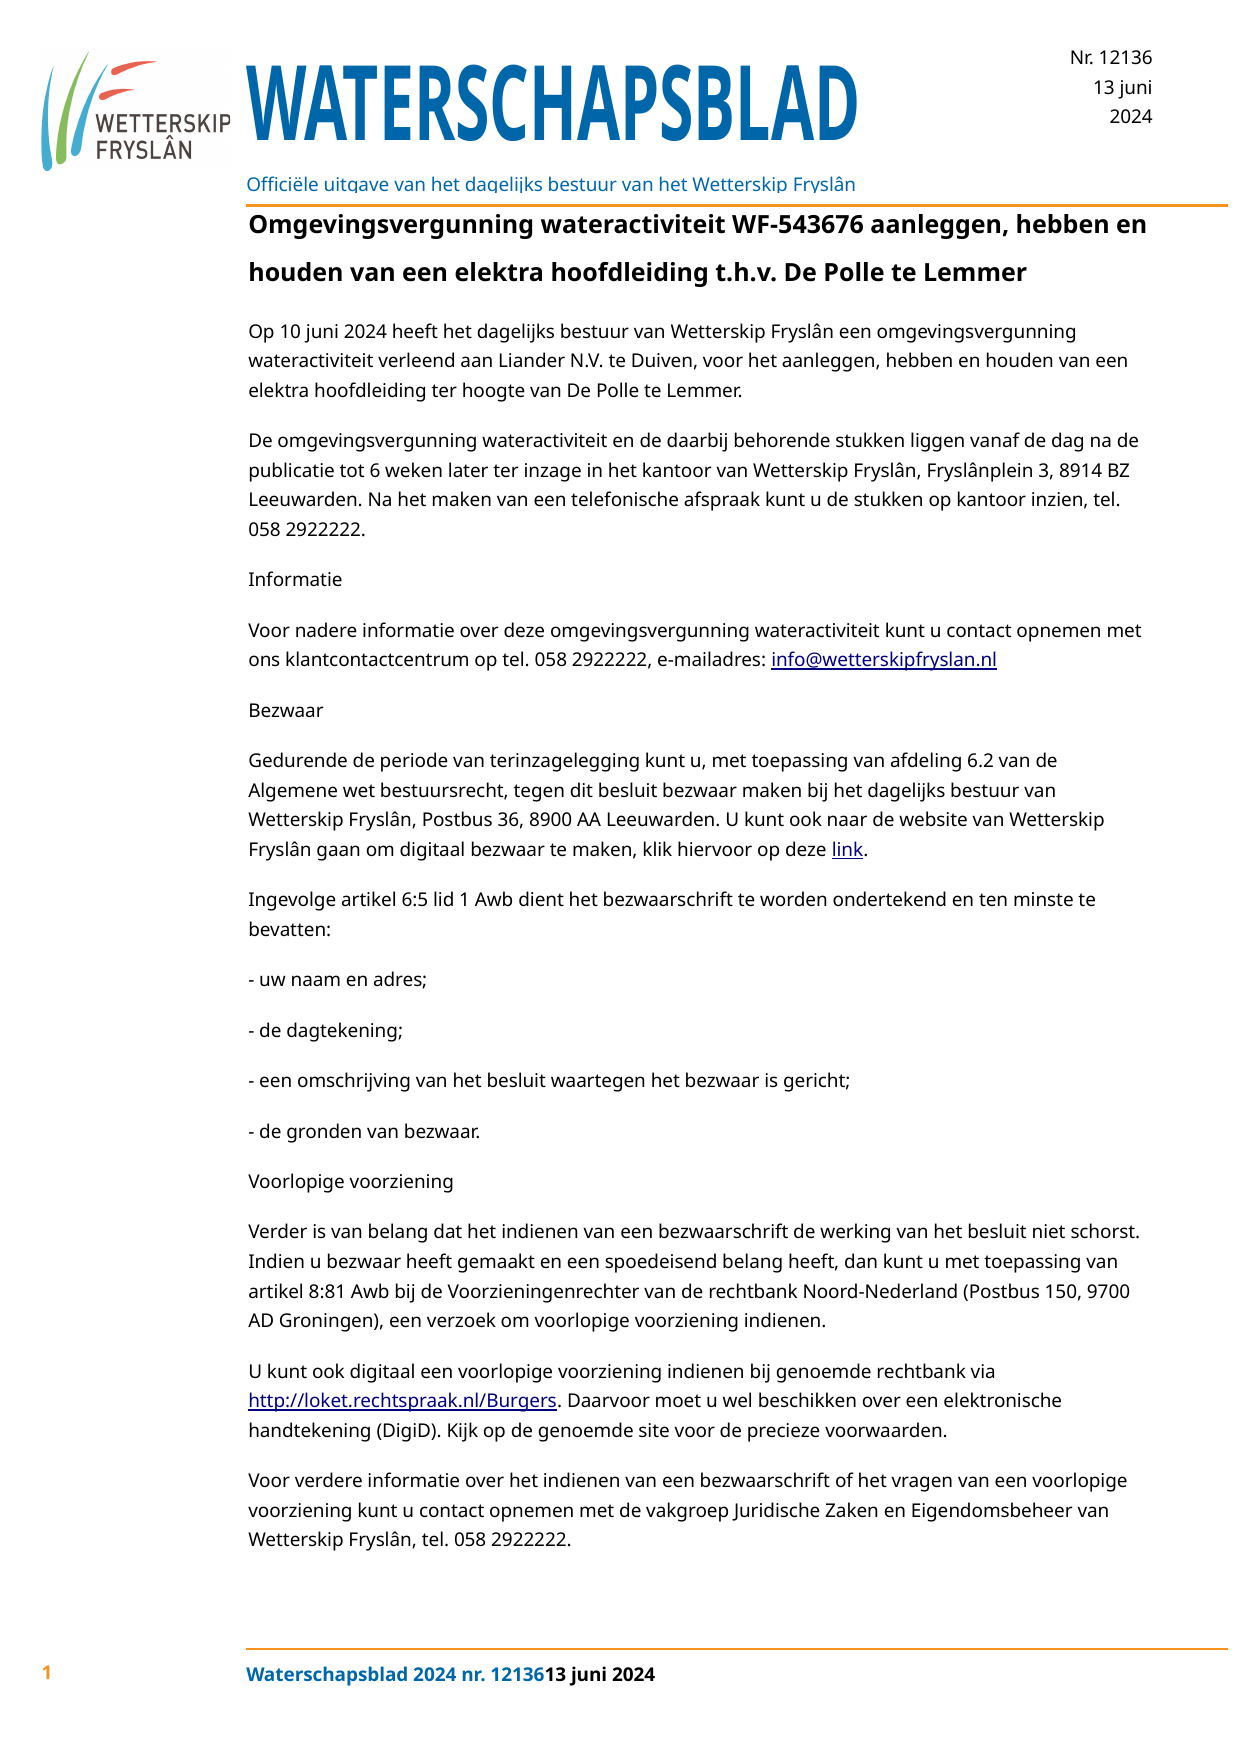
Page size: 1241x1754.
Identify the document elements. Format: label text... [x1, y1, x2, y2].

text Informatie [248, 567, 1152, 592]
text De omgevingsvergunning wateractiviteit en de daarbij behorende stukken liggen vanaf de dag na de publicatie tot 6 weken later ter inzage in het kantoor van Wetterskip Fryslân, Fryslânplein 3, 8914 BZ Leeuwarden. Na het maken van een telefonische afspraak kunt u de stukken op kantoor inzien, tel. 058 2922222. [248, 427, 1152, 542]
text U kunt ook digitaal een voorlopige voorziening indienen bij genoemde rechtbank via http://loket.rechtspraak.nl/Burgers. Daarvoor moet u wel beschikken over een elektronische handtekening (DigiD). Kijk op de genoemde site voor de precieze voorwaarden. [248, 1358, 1152, 1443]
text Voorlopige voorziening [248, 1168, 1152, 1194]
text - uw naam en adres; [248, 967, 1152, 992]
text Verder is van belang dat het indienen van een bezwaarschrift de werking van het besluit niet schorst. Indien u bezwaar heeft gemaakt en een spoedeisend belang heeft, dan kunt u met toepassing van artikel 8:81 Awb bij de Voorzieningenrechter van de rechtbank Noord-Nederland (Postbus 150, 9700 AD Groningen), een verzoek om voorlopige voorziening indienen. [248, 1219, 1152, 1333]
text Voor verdere informatie over het indienen van een bezwaarschrift of het vragen van een voorlopige voorziening kunt u contact opnemen met de vakgroep Juridische Zaken en Eigendomsbeheer van Wetterskip Fryslân, tel. 058 2922222. [248, 1467, 1152, 1552]
text Bezwaar [248, 697, 1152, 723]
picture [41, 47, 231, 172]
text - een omschrijving van het besluit waartegen het bezwaar is gericht; [248, 1067, 1152, 1093]
text - de dagtekening; [248, 1017, 1152, 1043]
text Op 10 juni 2024 heeft het dagelijks bestuur van Wetterskip Fryslân een omgevingsvergunning wateractiviteit verleend aan Liander N.V. te Duiven, voor het aanleggen, hebben en houden van een elektra hoofdleiding ter hoogte van De Polle te Lemmer. [248, 318, 1152, 403]
text Voor nadere informatie over deze omgevingsvergunning wateractiviteit kunt u contact opnemen met ons klantcontactcentrum op tel. 058 2922222, e-mailadres: info@wetterskipfryslan.nl [248, 617, 1152, 672]
text - de gronden van bezwaar. [248, 1118, 1152, 1144]
text Ingevolge artikel 6:5 lid 1 Awb dient het bezwaarschrift te worden ondertekend en ten minste te bevatten: [248, 887, 1152, 942]
text Gedurende de periode van terinzagelegging kunt u, met toepassing van afdeling 6.2 van de Algemene wet bestuursrecht, tegen dit besluit bezwaar maken bij het dagelijks bestuur van Wetterskip Fryslân, Postbus 36, 8900 AA Leeuwarden. U kunt ook naar de website van Wetterskip Fryslân gaan om digitaal bezwaar te maken, klik hiervoor op deze link. [248, 747, 1152, 862]
text Omgevingsvergunning wateractiviteit WF-543676 aanleggen, hebben en houden van een elektra hoofdleiding t.h.v. De Polle te Lemmer [248, 207, 1152, 288]
